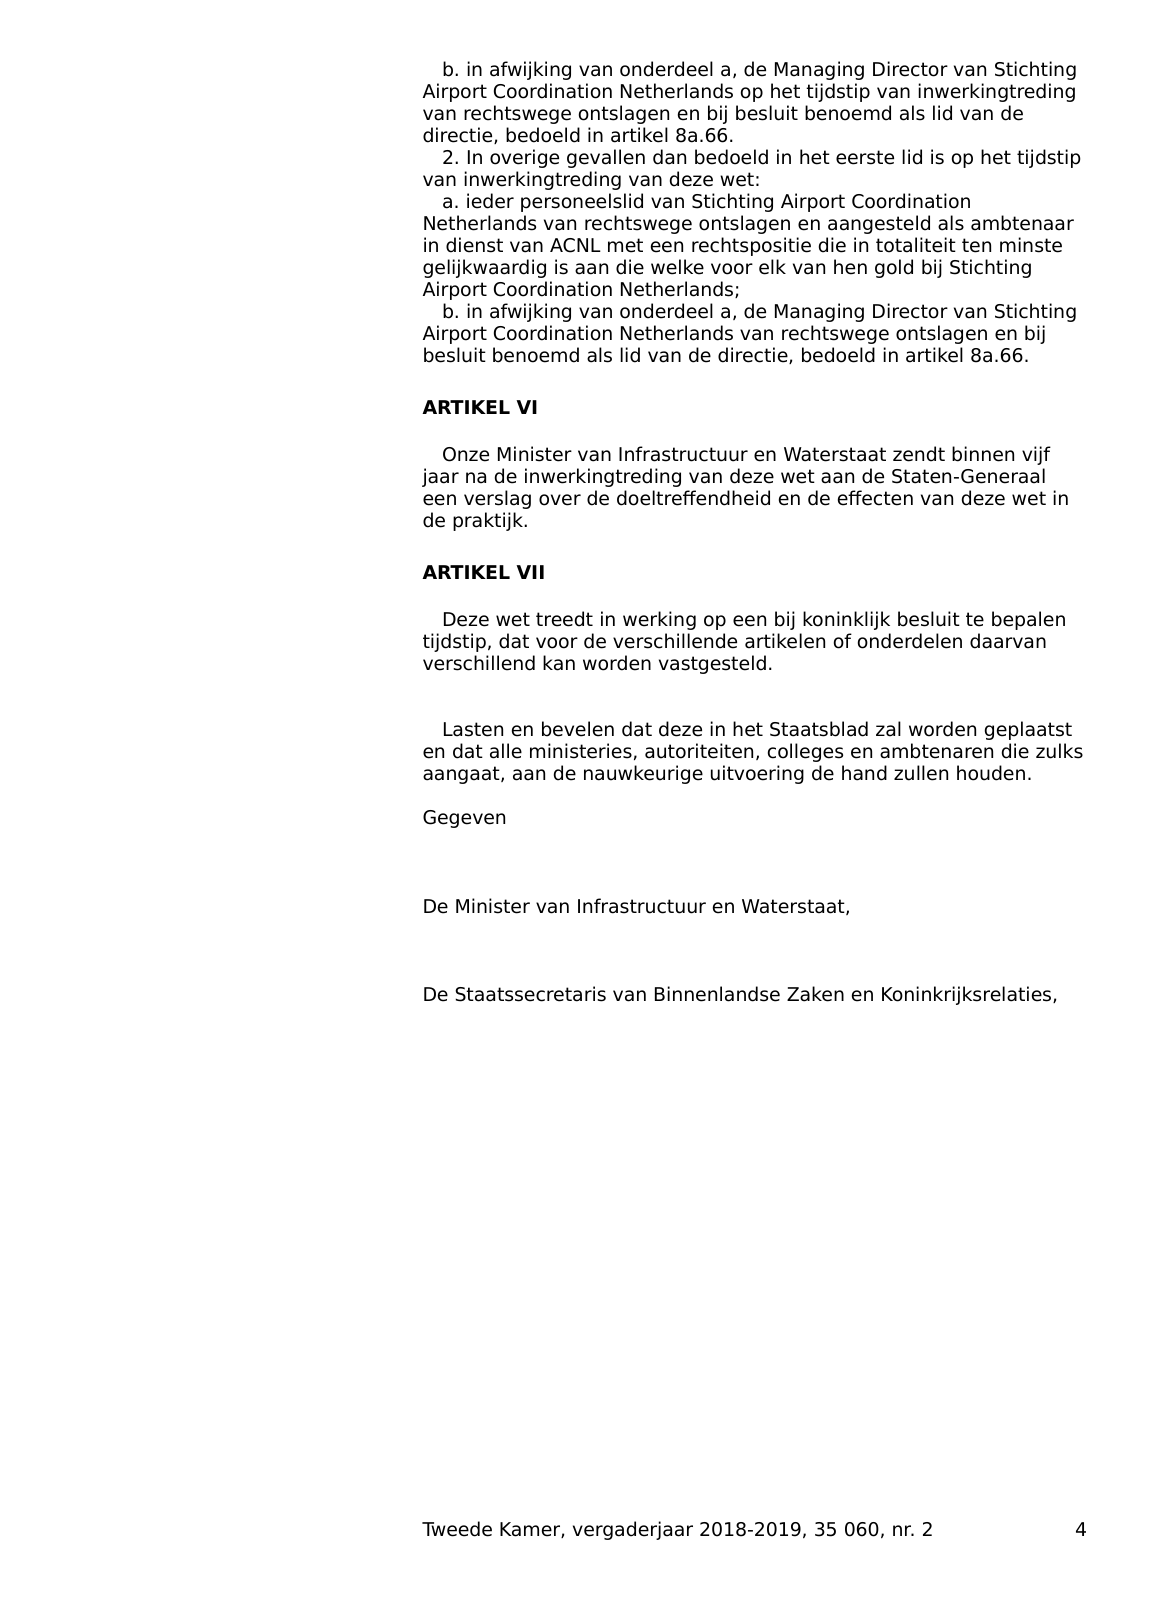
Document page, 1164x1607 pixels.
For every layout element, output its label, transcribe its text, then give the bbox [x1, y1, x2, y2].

text 2. In overige gevallen dan bedoeld in het eerste lid is op het tijdstip van inwerkingtreding van deze wet: [422, 147, 1087, 191]
text b. in afwijking van onderdeel a, de Managing Director van Stichting Airport Coordination Netherlands op het tijdstip van inwerkingtreding van rechtswege ontslagen en bij besluit benoemd als lid van de directie, bedoeld in artikel 8a.66. [422, 59, 1087, 147]
text De Minister van Infrastructuur en Waterstaat, [422, 896, 1087, 918]
subtitle ARTIKEL VII [422, 562, 1087, 584]
subtitle ARTIKEL VI [422, 397, 1087, 419]
text a. ieder personeelslid van Stichting Airport Coordination Netherlands van rechtswege ontslagen en aangesteld als ambtenaar in dienst van ACNL met een rechtspositie die in totaliteit ten minste gelijkwaardig is aan die welke voor elk van hen gold bij Stichting Airport Coordination Netherlands; [422, 191, 1087, 301]
text Lasten en bevelen dat deze in het Staatsblad zal worden geplaatst en dat alle ministeries, autoriteiten, colleges en ambtenaren die zulks aangaat, aan de nauwkeurige uitvoering de hand zullen houden. [422, 719, 1087, 785]
text Onze Minister van Infrastructuur en Waterstaat zendt binnen vijf jaar na de inwerkingtreding van deze wet aan de Staten-Generaal een verslag over de doeltreffendheid en de effecten van deze wet in de praktijk. [422, 444, 1087, 532]
text Deze wet treedt in werking op een bij koninklijk besluit te bepalen tijdstip, dat voor de verschillende artikelen of onderdelen daarvan verschillend kan worden vastgesteld. [422, 609, 1087, 674]
text De Staatssecretaris van Binnenlandse Zaken en Koninkrijksrelaties, [422, 984, 1087, 1006]
text b. in afwijking van onderdeel a, de Managing Director van Stichting Airport Coordination Netherlands van rechtswege ontslagen en bij besluit benoemd als lid van de directie, bedoeld in artikel 8a.66. [422, 301, 1087, 367]
text Gegeven [422, 807, 1087, 829]
